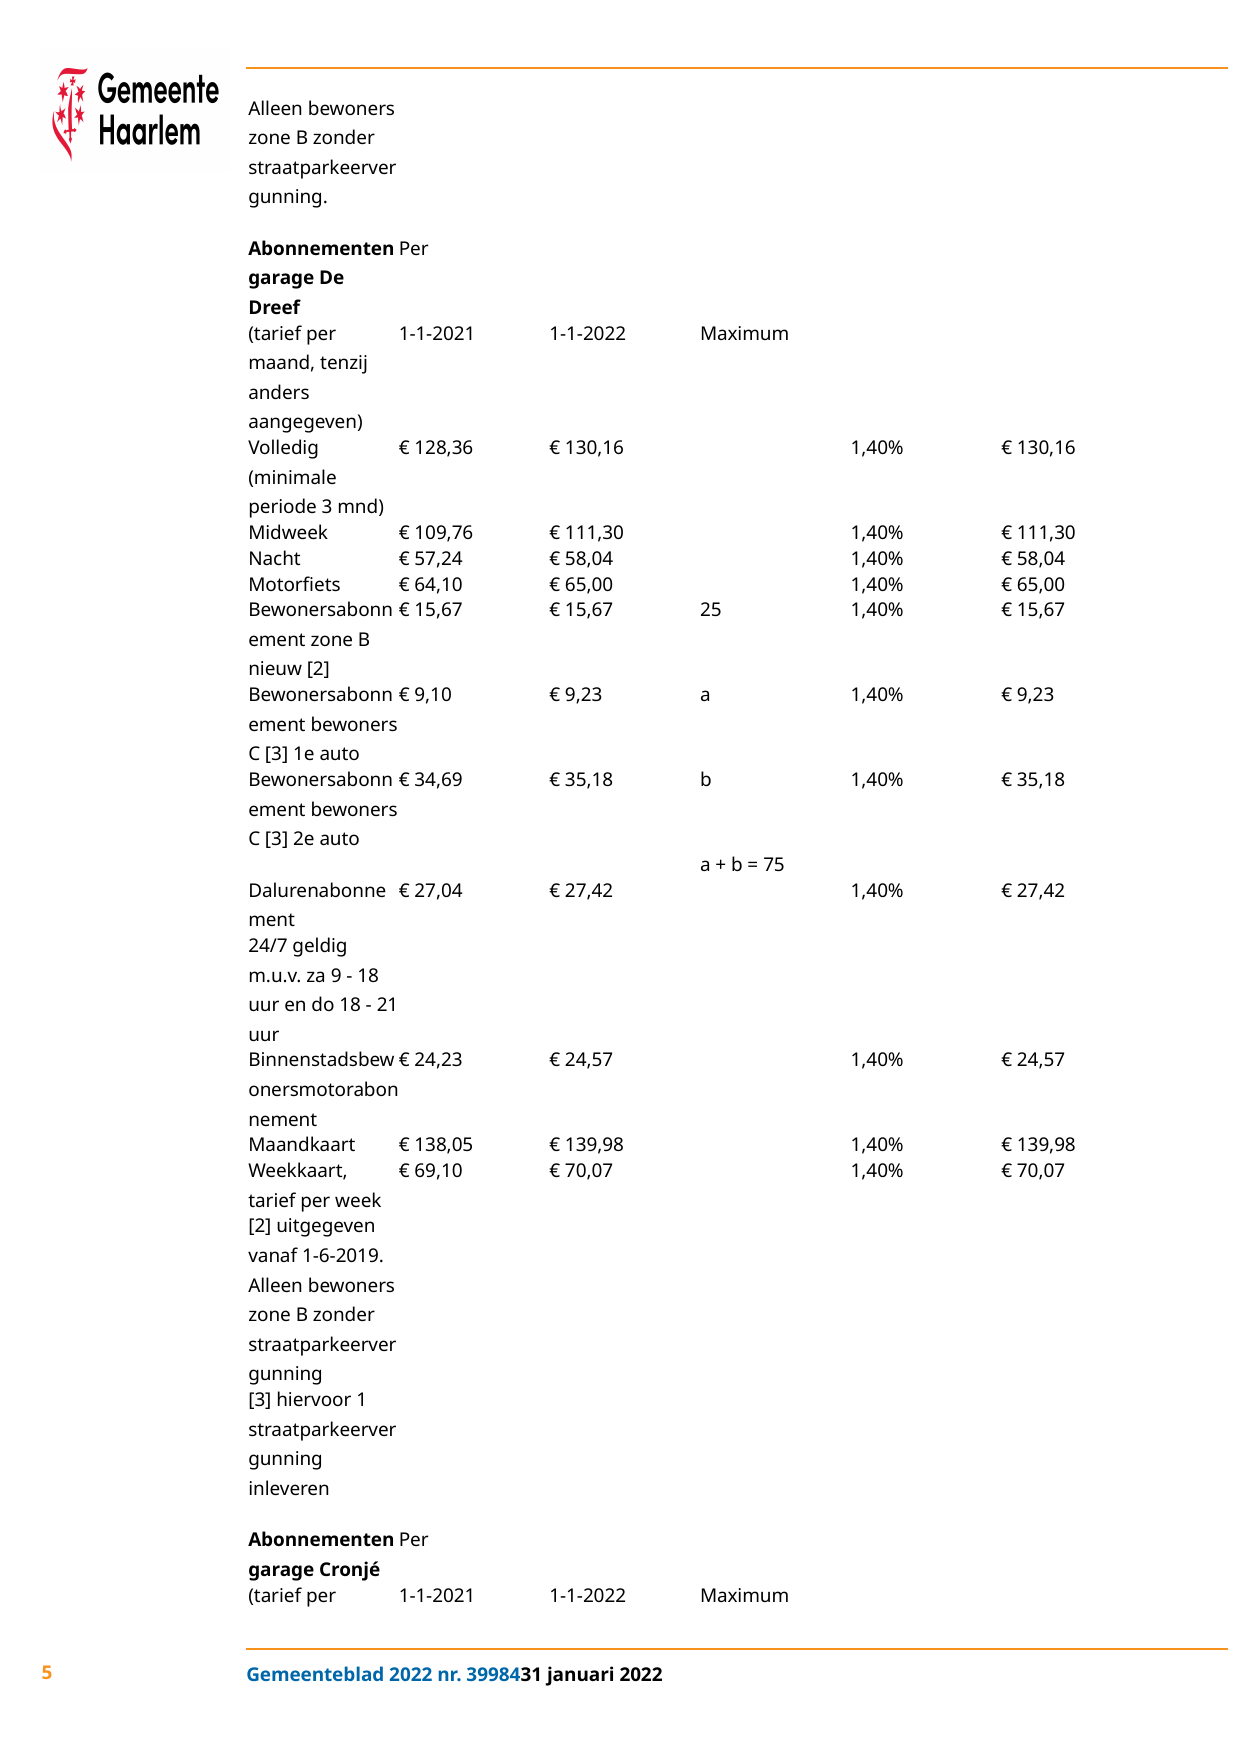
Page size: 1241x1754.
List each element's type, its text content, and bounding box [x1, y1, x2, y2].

table_cell [549, 209, 700, 235]
table_cell € 58,04 [1001, 545, 1152, 571]
table_cell Motorfiets [248, 571, 398, 596]
table_cell [700, 877, 850, 1047]
table_cell € 15,67 [399, 596, 549, 681]
table_cell [850, 851, 1001, 877]
table_cell [700, 545, 850, 571]
table_cell [1001, 209, 1152, 235]
table_cell € 111,30 [1001, 519, 1152, 545]
table_cell [850, 1501, 1001, 1526]
table_cell [700, 1132, 850, 1157]
table_cell 1,40% [850, 434, 1001, 519]
table_cell Binnenstadsbewonersmotorabonnement [248, 1047, 398, 1132]
table_cell € 65,00 [1001, 571, 1152, 596]
table_cell Midweek [248, 519, 398, 545]
table_cell € 58,04 [549, 545, 700, 571]
table_cell [248, 851, 700, 877]
table_cell € 111,30 [549, 519, 700, 545]
table_cell 24/7 geldig m.u.v. za 9 - 18 uur en do 18 - 21 uur [248, 932, 398, 1047]
table_cell € 24,23 [399, 1047, 549, 1132]
table_cell [1001, 95, 1152, 209]
table_cell [850, 95, 1001, 209]
table_cell 1-1-2021 [399, 1582, 549, 1607]
table_cell [1001, 1213, 1152, 1386]
table_cell 1,40% [850, 877, 1001, 932]
table_cell [700, 571, 850, 596]
table_cell Dalurenabonnement [248, 877, 398, 932]
table_cell Abonnementen garage Cronjé [248, 1526, 398, 1582]
table_cell [399, 1213, 850, 1386]
table_cell 1-1-2022 [549, 320, 700, 434]
table_cell Abonnementen garage De Dreef [248, 235, 398, 320]
table_cell [399, 209, 549, 235]
table_cell 1-1-2021 [399, 320, 549, 434]
table_cell € 34,69 [399, 766, 549, 851]
table_cell [850, 1582, 1001, 1607]
table_cell € 70,07 [1001, 1157, 1152, 1213]
table_cell a + b = 75 [700, 851, 850, 877]
table_cell € 109,76 [399, 519, 549, 545]
table_cell [549, 1501, 700, 1526]
table_cell 25 [700, 596, 850, 681]
table_cell € 65,00 [549, 571, 700, 596]
table_cell € 24,57 [549, 1047, 700, 1132]
table_cell [850, 209, 1001, 235]
table_cell [1001, 1386, 1152, 1501]
table_cell [700, 1501, 850, 1526]
table_cell [1001, 1501, 1152, 1526]
table_cell Bewonersabonnement bewoners C [3] 2e auto [248, 766, 398, 851]
table_cell Nacht [248, 545, 398, 571]
table_cell [399, 1501, 549, 1526]
table_cell Per [399, 235, 700, 320]
table_cell € 130,16 [549, 434, 700, 519]
table_cell Maximum [700, 320, 850, 434]
table_cell b [700, 766, 850, 851]
table_cell € 9,10 [399, 681, 549, 766]
table_cell [700, 1526, 850, 1582]
table_cell 1,40% [850, 1157, 1001, 1213]
table_cell [850, 235, 1001, 320]
table_cell € 35,18 [1001, 766, 1152, 851]
table_cell Weekkaart, tarief per week [248, 1157, 398, 1213]
table_cell [850, 320, 1001, 434]
table_cell € 35,18 [549, 766, 700, 851]
table_cell a [700, 681, 850, 766]
table_cell Bewonersabonnement zone B nieuw [2] [248, 596, 398, 681]
table_cell [700, 1047, 850, 1132]
table_cell [3] hiervoor 1 straatparkeervergunning inleveren [248, 1386, 398, 1501]
table_cell € 138,05 [399, 1132, 549, 1157]
table_cell 1,40% [850, 1132, 1001, 1157]
table_cell 1,40% [850, 519, 1001, 545]
table_cell [399, 95, 850, 209]
table_cell [700, 235, 850, 320]
table_cell [850, 1386, 1001, 1501]
table_cell [700, 1157, 850, 1213]
table_cell € 128,36 [399, 434, 549, 519]
table_cell € 69,10 [399, 1157, 549, 1213]
table_cell 1-1-2022 [549, 1582, 700, 1607]
table_cell € 57,24 [399, 545, 549, 571]
table_cell [1001, 235, 1152, 320]
table_cell [700, 519, 850, 545]
table_cell € 130,16 [1001, 434, 1152, 519]
table_cell 1,40% [850, 1047, 1001, 1132]
table_cell [700, 209, 850, 235]
table_cell € 70,07 [549, 1157, 700, 1213]
table_cell 1,40% [850, 545, 1001, 571]
table_cell € 139,98 [1001, 1132, 1152, 1157]
table_cell € 64,10 [399, 571, 549, 596]
table_cell [850, 1213, 1001, 1386]
table_cell (tarief per maand, tenzij anders aangegeven) [248, 320, 398, 434]
table_cell [399, 1386, 850, 1501]
table_cell [2] uitgegeven vanaf 1-6-2019. Alleen bewoners zone B zonder straatparkeervergunning [248, 1213, 398, 1386]
table_cell € 9,23 [1001, 681, 1152, 766]
table_cell [1001, 1526, 1152, 1582]
picture [41, 47, 231, 172]
table_cell € 27,42 [1001, 877, 1152, 932]
table_cell [1001, 1582, 1152, 1607]
table_cell [248, 209, 398, 235]
table_cell Alleen bewoners zone B zonder straatparkeervergunning. [248, 95, 398, 209]
table_cell [850, 932, 1001, 1047]
table_cell [1001, 320, 1152, 434]
table_cell 1,40% [850, 571, 1001, 596]
table_cell Bewonersabonnement bewoners C [3] 1e auto [248, 681, 398, 766]
table_cell Per [399, 1526, 700, 1582]
table_cell [248, 1501, 398, 1526]
table_cell € 27,04 [399, 877, 549, 1047]
table_cell [850, 1526, 1001, 1582]
table_cell [1001, 851, 1152, 877]
table_cell € 27,42 [549, 877, 700, 1047]
table_cell 1,40% [850, 596, 1001, 681]
table_cell [1001, 932, 1152, 1047]
table_cell (tarief per [248, 1582, 398, 1607]
table_cell Maandkaart [248, 1132, 398, 1157]
table_cell € 24,57 [1001, 1047, 1152, 1132]
table_cell € 15,67 [1001, 596, 1152, 681]
table_cell € 9,23 [549, 681, 700, 766]
table_cell Volledig (minimale periode 3 mnd) [248, 434, 398, 519]
table_cell [700, 434, 850, 519]
table_cell € 139,98 [549, 1132, 700, 1157]
table_cell € 15,67 [549, 596, 700, 681]
table_cell Maximum [700, 1582, 850, 1607]
table_cell 1,40% [850, 766, 1001, 851]
table_cell 1,40% [850, 681, 1001, 766]
